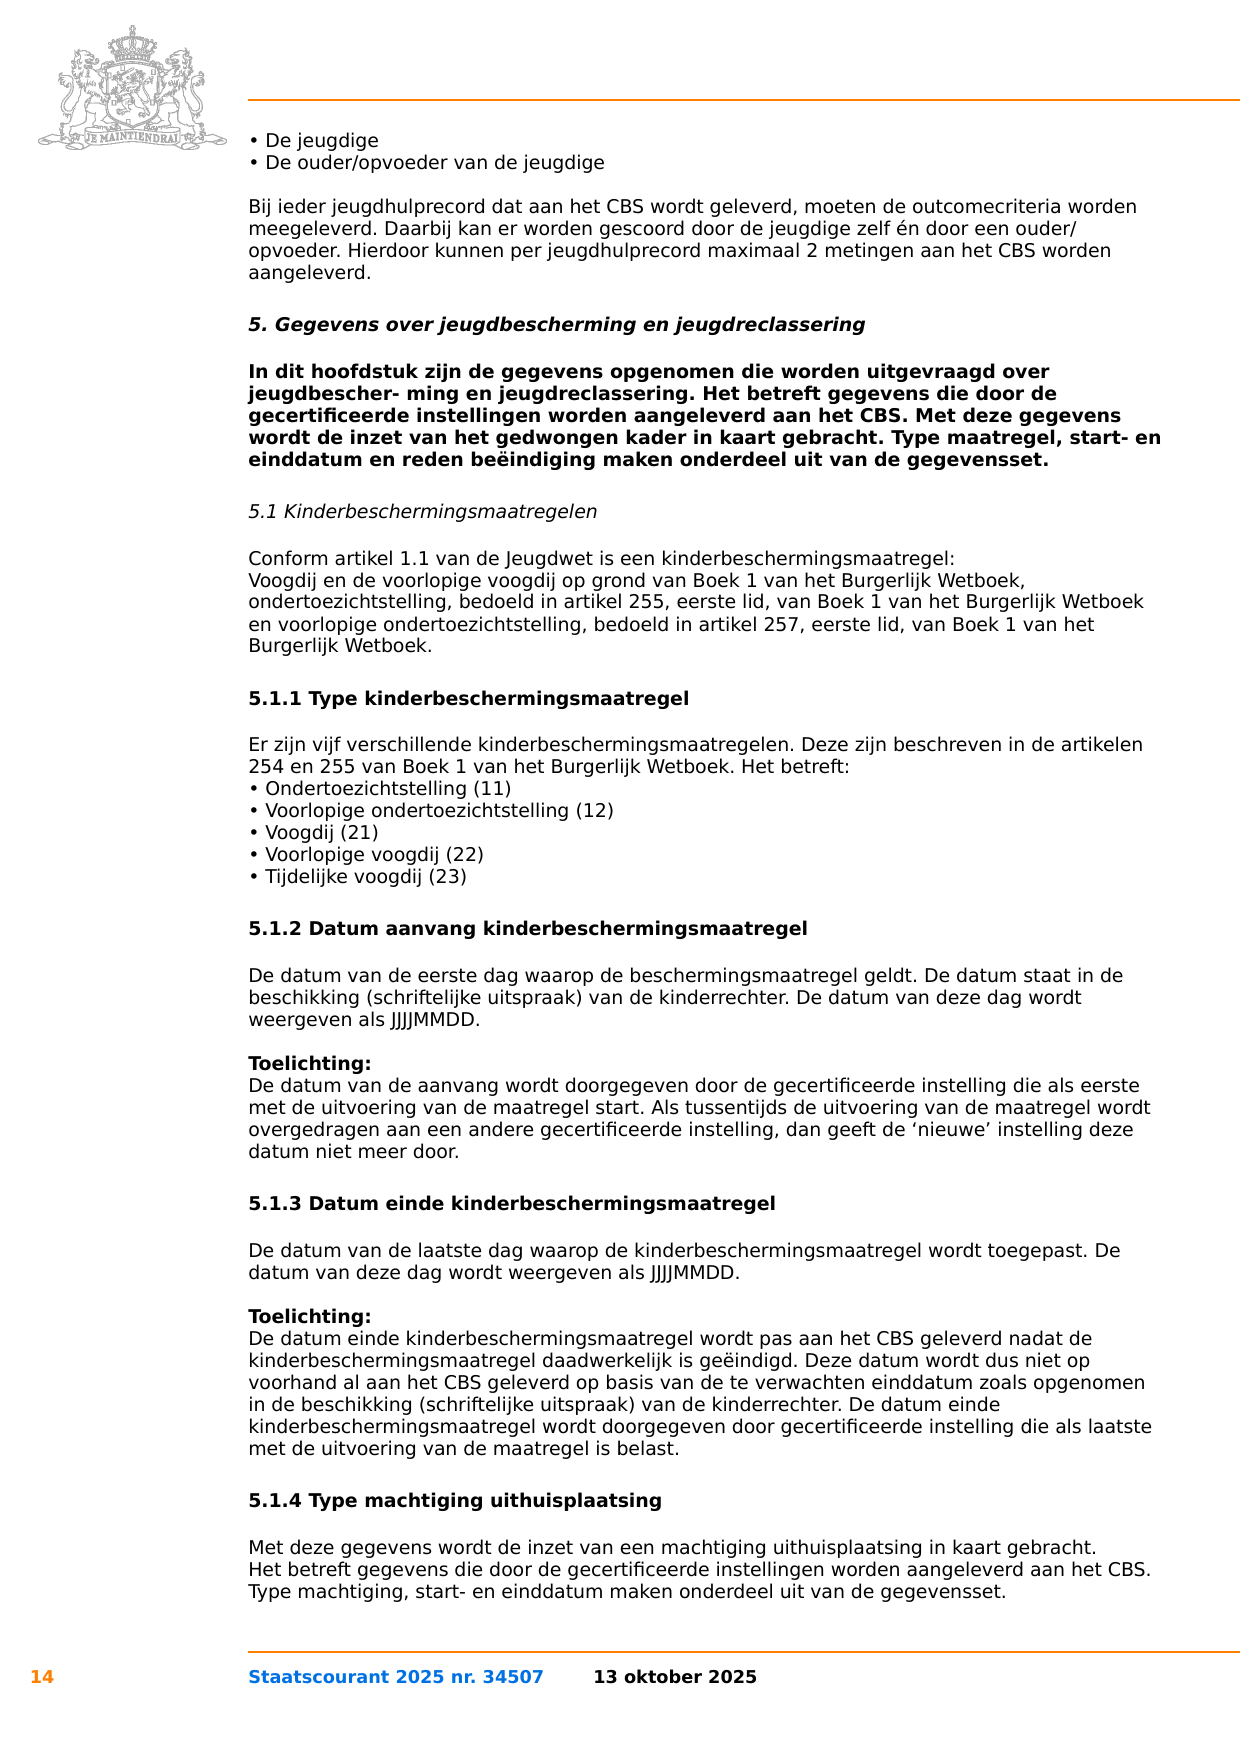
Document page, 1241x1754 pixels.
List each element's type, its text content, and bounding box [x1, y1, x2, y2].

text • Tijdelijke voogdij (23) [248, 866, 1163, 888]
subtitle 5.1.4 Type machtiging uithuisplaatsing [248, 1489, 1163, 1512]
text • Voorlopige voogdij (22) [248, 844, 1163, 866]
text In dit hoofdstuk zijn de gegevens opgenomen die worden uitgevraagd over jeugdbescher- ming en jeugdreclassering. Het betreft gegevens die door de gecertificeerde instellingen worden aangeleverd aan het CBS. Met deze gegevens wordt de inzet van het gedwongen kader in kaart gebracht. Type maatregel, start- en einddatum en reden beëindiging maken onderdeel uit van de gegevensset. [248, 361, 1163, 471]
subtitle 5.1.1 Type kinderbeschermingsmaatregel [248, 687, 1163, 709]
text Er zijn vijf verschillende kinderbeschermingsmaatregelen. Deze zijn beschreven in de artikelen 254 en 255 van Boek 1 van het Burgerlijk Wetboek. Het betreft: [248, 734, 1163, 778]
text Type machtiging, start- en einddatum maken onderdeel uit van de gegevensset. [248, 1581, 1163, 1602]
text • De jeugdige [248, 130, 1163, 152]
text Conform artikel 1.1 van de Jeugdwet is een kinderbeschermingsmaatregel: [248, 547, 1163, 569]
text Voogdij en de voorlopige voogdij op grond van Boek 1 van het Burgerlijk Wetboek, ondertoezichtstelling, bedoeld in artikel 255, eerste lid, van Boek 1 van het Burgerlijk Wetboek en voorlopige ondertoezichtstelling, bedoeld in artikel 257, eerste lid, van Boek 1 van het Burgerlijk Wetboek. [248, 569, 1163, 657]
text Het betreft gegevens die door de gecertificeerde instellingen worden aangeleverd aan het CBS. [248, 1558, 1163, 1581]
text Toelichting: [248, 1053, 1163, 1075]
text • Voorlopige ondertoezichtstelling (12) [248, 800, 1163, 822]
subtitle 5.1.2 Datum aanvang kinderbeschermingsmaatregel [248, 918, 1163, 940]
subtitle 5.1.3 Datum einde kinderbeschermingsmaatregel [248, 1193, 1163, 1215]
text De datum einde kinderbeschermingsmaatregel wordt pas aan het CBS geleverd nadat de kinderbeschermingsmaatregel daadwerkelijk is geëindigd. Deze datum wordt dus niet op voorhand al aan het CBS geleverd op basis van de te verwachten einddatum zoals opgenomen in de beschikking (schriftelijke uitspraak) van de kinderrechter. De datum einde kinderbeschermingsmaatregel wordt doorgegeven door gecertificeerde instelling die als laatste met de uitvoering van de maatregel is belast. [248, 1328, 1163, 1459]
text • Ondertoezichtstelling (11) [248, 778, 1163, 800]
text • Voogdij (21) [248, 822, 1163, 844]
text De datum van de laatste dag waarop de kinderbeschermingsmaatregel wordt toegepast. De datum van deze dag wordt weergeven als JJJJMMDD. [248, 1240, 1163, 1284]
subtitle 5. Gegevens over jeugdbescherming en jeugdreclassering [248, 314, 1163, 336]
subtitle 5.1 Kinderbeschermingsmaatregelen [248, 501, 1163, 522]
picture [38, 25, 227, 150]
text Bij ieder jeugdhulprecord dat aan het CBS wordt geleverd, moeten de outcomecriteria worden meegeleverd. Daarbij kan er worden gescoord door de jeugdige zelf én door een ouder/ opvoeder. Hierdoor kunnen per jeugdhulprecord maximaal 2 metingen aan het CBS worden aangeleverd. [248, 196, 1163, 284]
text Toelichting: [248, 1306, 1163, 1328]
text De datum van de eerste dag waarop de beschermingsmaatregel geldt. De datum staat in de beschikking (schriftelijke uitspraak) van de kinderrechter. De datum van deze dag wordt weergeven als JJJJMMDD. [248, 965, 1163, 1031]
text Met deze gegevens wordt de inzet van een machtiging uithuisplaatsing in kaart gebracht. [248, 1537, 1163, 1558]
text • De ouder/opvoeder van de jeugdige [248, 152, 1163, 174]
text De datum van de aanvang wordt doorgegeven door de gecertificeerde instelling die als eerste met de uitvoering van de maatregel start. Als tussentijds de uitvoering van de maatregel wordt overgedragen aan een andere gecertificeerde instelling, dan geeft de ‘nieuwe’ instelling deze datum niet meer door. [248, 1075, 1163, 1163]
